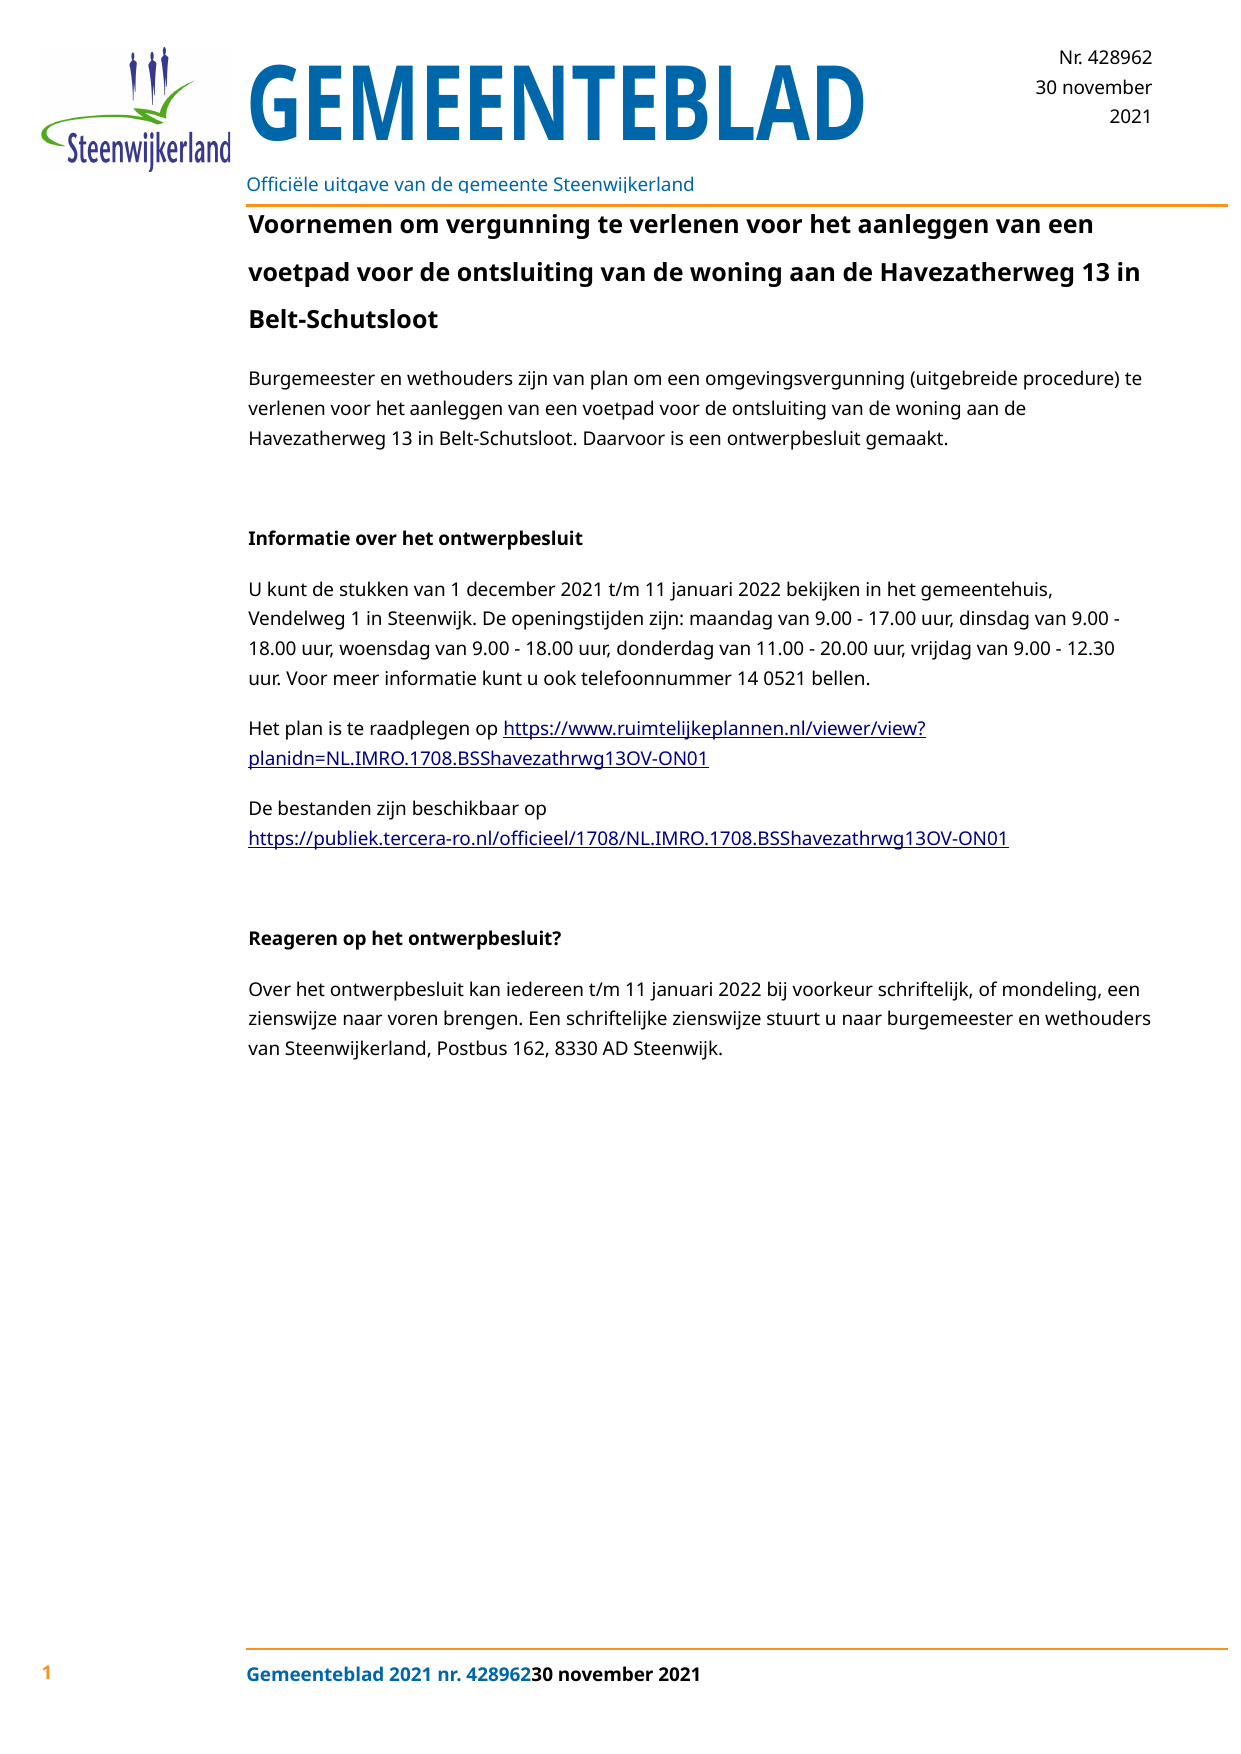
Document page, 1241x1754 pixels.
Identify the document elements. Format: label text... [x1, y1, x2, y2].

text De bestanden zijn beschikbaar op https://publiek.tercera-ro.nl/officieel/1708/NL.IMRO.1708.BSShavezathrwg13OV-ON01 [248, 795, 1152, 850]
text U kunt de stukken van 1 december 2021 t/m 11 januari 2022 bekijken in het gemeentehuis, Vendelweg 1 in Steenwijk. De openingstijden zijn: maandag van 9.00 - 17.00 uur, dinsdag van 9.00 - 18.00 uur, woensdag van 9.00 - 18.00 uur, donderdag van 11.00 - 20.00 uur, vrijdag van 9.00 - 12.30 uur. Voor meer informatie kunt u ook telefoonnummer 14 0521 bellen. [248, 576, 1152, 690]
text Het plan is te raadplegen op https://www.ruimtelijkeplannen.nl/viewer/view?planidn=NL.IMRO.1708.BSShavezathrwg13OV-ON01 [248, 715, 1152, 770]
picture [41, 47, 231, 172]
text Reageren op het ontwerpbesluit? [248, 926, 1152, 951]
text Voornemen om vergunning te verlenen voor het aanleggen van een voetpad voor de ontsluiting van de woning aan de Havezatherweg 13 in Belt-Schutsloot [248, 207, 1152, 336]
text Over het ontwerpbesluit kan iedereen t/m 11 januari 2022 bij voorkeur schriftelijk, of mondeling, een zienswijze naar voren brengen. Een schriftelijke zienswijze stuurt u naar burgemeester en wethouders van Steenwijkerland, Postbus 162, 8330 AD Steenwijk. [248, 976, 1152, 1061]
text Burgemeester en wethouders zijn van plan om een omgevingsvergunning (uitgebreide procedure) te verlenen voor het aanleggen van een voetpad voor de ontsluiting van de woning aan de Havezatherweg 13 in Belt-Schutsloot. Daarvoor is een ontwerpbesluit gemaakt. [248, 366, 1152, 450]
text Informatie over het ontwerpbesluit [248, 526, 1152, 551]
